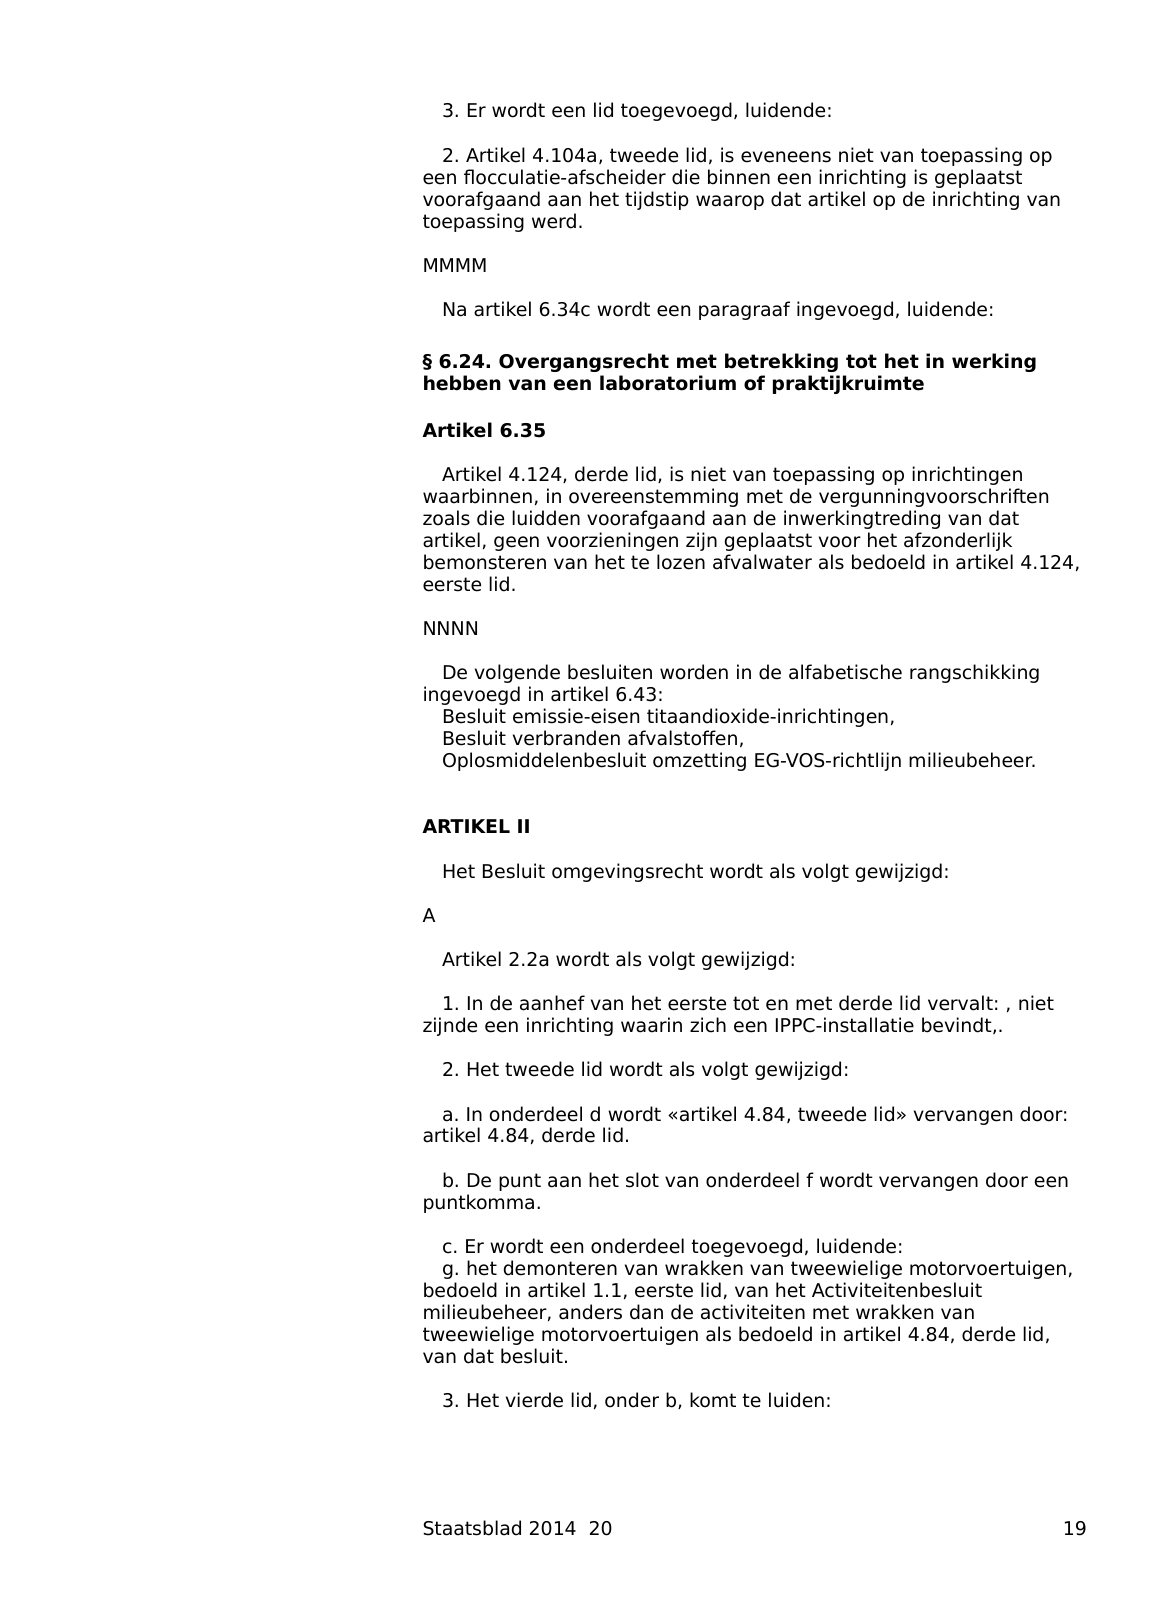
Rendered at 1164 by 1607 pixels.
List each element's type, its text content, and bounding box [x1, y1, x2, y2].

text c. Er wordt een onderdeel toegevoegd, luidende: [422, 1236, 1087, 1258]
text 3. Er wordt een lid toegevoegd, luidende: [422, 100, 1087, 122]
text Besluit emissie-eisen titaandioxide-inrichtingen, [422, 706, 1087, 728]
text 3. Het vierde lid, onder b, komt te luiden: [422, 1390, 1087, 1412]
text MMMM [422, 255, 1087, 277]
text A [422, 905, 1087, 927]
text b. De punt aan het slot van onderdeel f wordt vervangen door een puntkomma. [422, 1169, 1087, 1213]
subtitle ARTIKEL II [422, 816, 1087, 838]
text De volgende besluiten worden in de alfabetische rangschikking ingevoegd in artikel 6.43: [422, 662, 1087, 706]
text 2. Artikel 4.104a, tweede lid, is eveneens niet van toepassing op een flocculatie-afscheider die binnen een inrichting is geplaatst voorafgaand aan het tijdstip waarop dat artikel op de inrichting van toepassing werd. [422, 144, 1087, 232]
text Het Besluit omgevingsrecht wordt als volgt gewijzigd: [422, 861, 1087, 883]
text a. In onderdeel d wordt «artikel 4.84, tweede lid» vervangen door: artikel 4.84, derde lid. [422, 1103, 1087, 1147]
subtitle § 6.24. Overgangsrecht met betrekking tot het in werking hebben van een laboratorium of praktijkruimte [422, 351, 1087, 395]
text 2. Het tweede lid wordt als volgt gewijzigd: [422, 1059, 1087, 1081]
text g. het demonteren van wrakken van tweewielige motorvoertuigen, bedoeld in artikel 1.1, eerste lid, van het Activiteitenbesluit milieubeheer, anders dan de activiteiten met wrakken van tweewielige motorvoertuigen als bedoeld in artikel 4.84, derde lid, van dat besluit. [422, 1258, 1087, 1368]
text Artikel 4.124, derde lid, is niet van toepassing op inrichtingen waarbinnen, in overeenstemming met de vergunningvoorschriften zoals die luidden voorafgaand aan de inwerkingtreding van dat artikel, geen voorzieningen zijn geplaatst voor het afzonderlijk bemonsteren van het te lozen afvalwater als bedoeld in artikel 4.124, eerste lid. [422, 464, 1087, 596]
text Artikel 2.2a wordt als volgt gewijzigd: [422, 949, 1087, 971]
text 1. In de aanhef van het eerste tot en met derde lid vervalt: , niet zijnde een inrichting waarin zich een IPPC-installatie bevindt,. [422, 993, 1087, 1037]
text Na artikel 6.34c wordt een paragraaf ingevoegd, luidende: [422, 299, 1087, 321]
text Besluit verbranden afvalstoffen, [422, 728, 1087, 750]
text NNNN [422, 618, 1087, 640]
text Oplosmiddelenbesluit omzetting EG-VOS-richtlijn milieubeheer. [422, 750, 1087, 772]
subtitle Artikel 6.35 [422, 420, 1087, 442]
